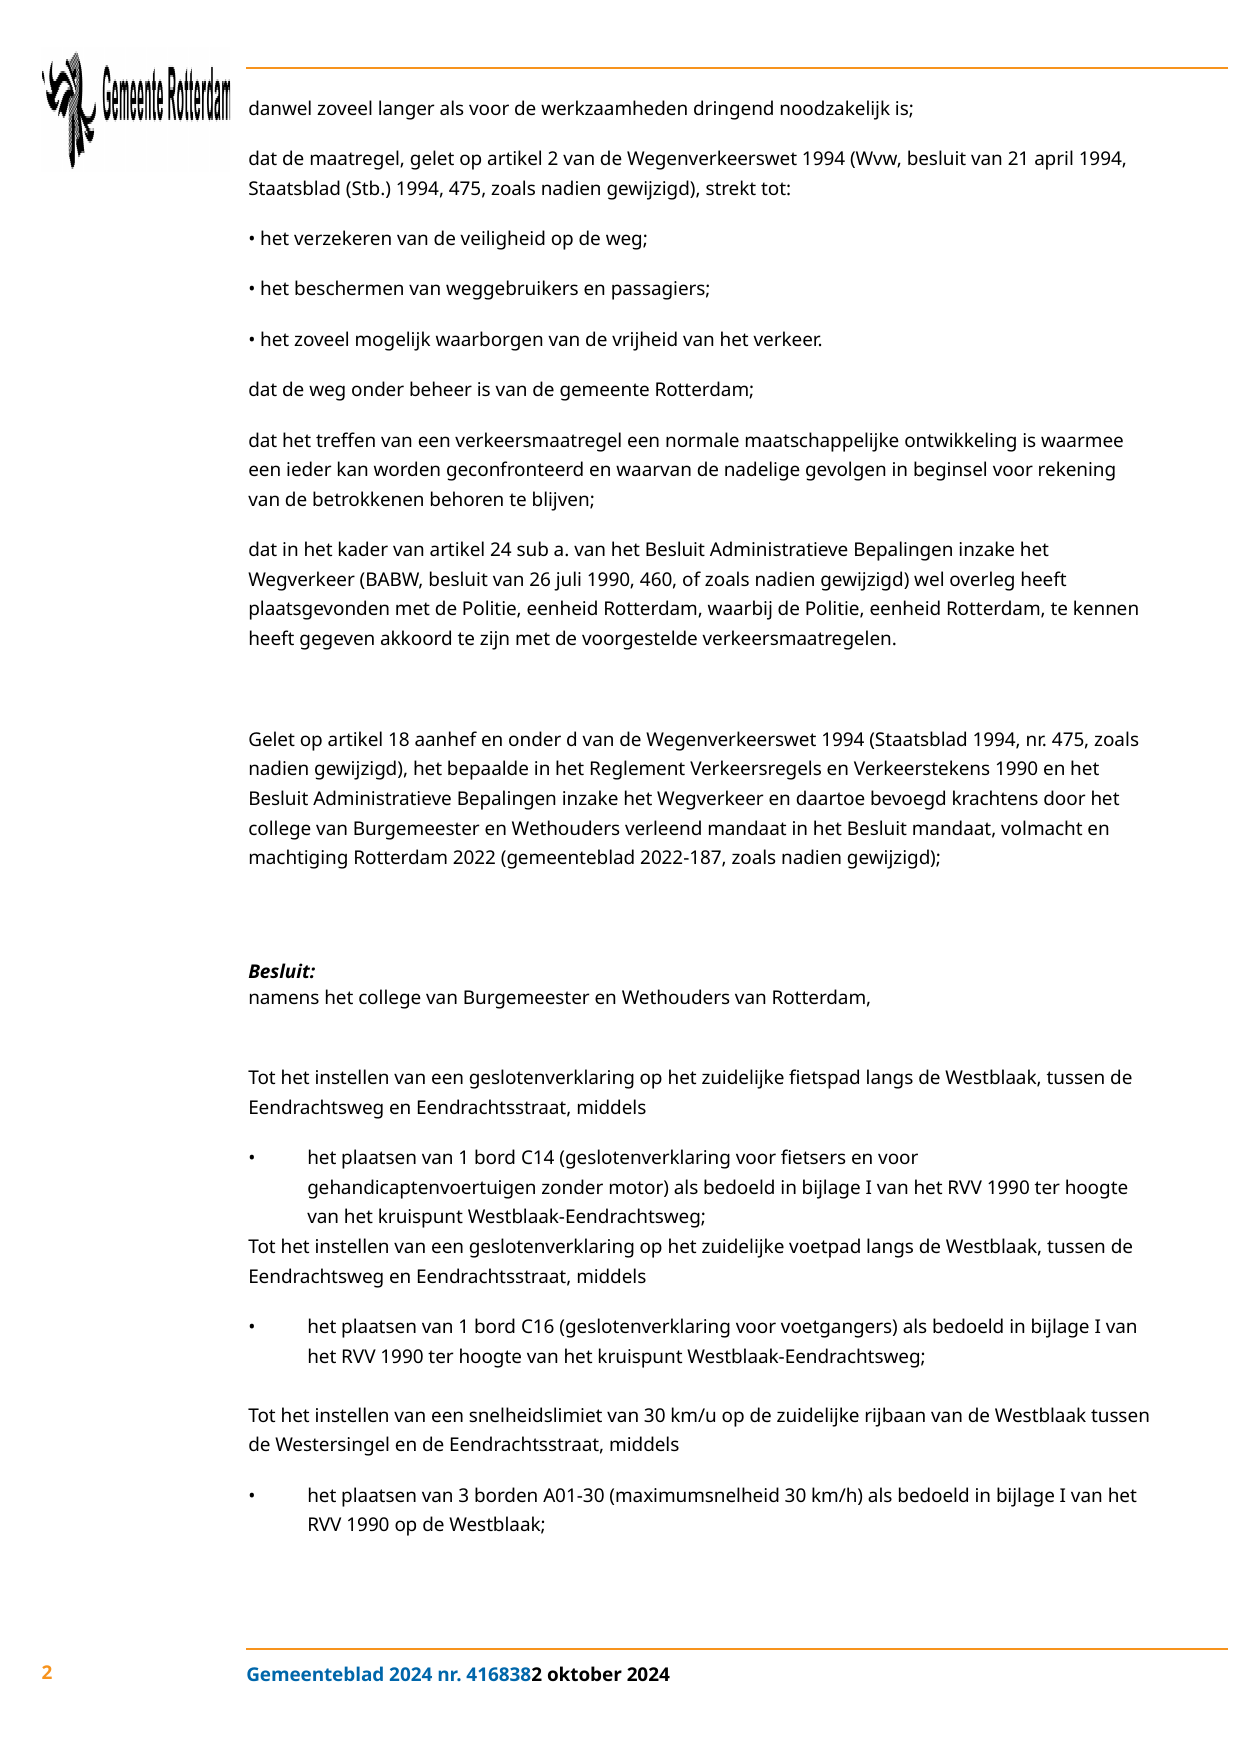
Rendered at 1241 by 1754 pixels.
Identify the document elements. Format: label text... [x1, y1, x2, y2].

text • het zoveel mogelijk waarborgen van de vrijheid van het verkeer. [248, 326, 1152, 352]
text Tot het instellen van een geslotenverklaring op het zuidelijke voetpad langs de Westblaak, tussen de Eendrachtsweg en Eendrachtsstraat, middels [248, 1233, 1152, 1288]
text Tot het instellen van een geslotenverklaring op het zuidelijke fietspad langs de Westblaak, tussen de Eendrachtsweg en Eendrachtsstraat, middels [248, 1064, 1152, 1120]
text Besluit: [248, 959, 1152, 984]
text • het verzekeren van de veiligheid op de weg; [248, 225, 1152, 251]
text danwel zoveel langer als voor de werkzaamheden dringend noodzakelijk is; [248, 95, 1152, 121]
text Gelet op artikel 18 aanhef en onder d van de Wegenverkeerswet 1994 (Staatsblad 1994, nr. 475, zoals nadien gewijzigd), het bepaalde in het Reglement Verkeersregels en Verkeerstekens 1990 en het Besluit Administratieve Bepalingen inzake het Wegverkeer en daartoe bevoegd krachtens door het college van Burgemeester en Wethouders verleend mandaat in het Besluit mandaat, volmacht en machtiging Rotterdam 2022 (gemeenteblad 2022-187, zoals nadien gewijzigd); [248, 726, 1152, 870]
text dat de weg onder beheer is van de gemeente Rotterdam; [248, 376, 1152, 402]
text namens het college van Burgemeester en Wethouders van Rotterdam, [248, 984, 1152, 1010]
list het plaatsen van 3 borden A01-30 (maximumsnelheid 30 km/h) als bedoeld in bijlage I van het RVV 1990 op de Westblaak; [248, 1482, 1152, 1537]
text dat in het kader van artikel 24 sub a. van het Besluit Administratieve Bepalingen inzake het Wegverkeer (BABW, besluit van 26 juli 1990, 460, of zoals nadien gewijzigd) wel overleg heeft plaatsgevonden met de Politie, eenheid Rotterdam, waarbij de Politie, eenheid Rotterdam, te kennen heeft gegeven akkoord te zijn met de voorgestelde verkeersmaatregelen. [248, 536, 1152, 651]
list het plaatsen van 1 bord C14 (geslotenverklaring voor fietsers en voor gehandicaptenvoertuigen zonder motor) als bedoeld in bijlage I van het RVV 1990 ter hoogte van het kruispunt Westblaak-Eendrachtsweg; [248, 1144, 1152, 1229]
text • het beschermen van weggebruikers en passagiers; [248, 276, 1152, 301]
text Tot het instellen van een snelheidslimiet van 30 km/u op de zuidelijke rijbaan van de Westblaak tussen de Westersingel en de Eendrachtsstraat, middels [248, 1402, 1152, 1457]
picture [41, 47, 231, 172]
list het plaatsen van 1 bord C16 (geslotenverklaring voor voetgangers) als bedoeld in bijlage I van het RVV 1990 ter hoogte van het kruispunt Westblaak-Eendrachtsweg; [248, 1313, 1152, 1368]
text dat het treffen van een verkeersmaatregel een normale maatschappelijke ontwikkeling is waarmee een ieder kan worden geconfronteerd en waarvan de nadelige gevolgen in beginsel voor rekening van de betrokkenen behoren te blijven; [248, 427, 1152, 512]
text dat de maatregel, gelet op artikel 2 van de Wegenverkeerswet 1994 (Wvw, besluit van 21 april 1994, Staatsblad (Stb.) 1994, 475, zoals nadien gewijzigd), strekt tot: [248, 145, 1152, 201]
